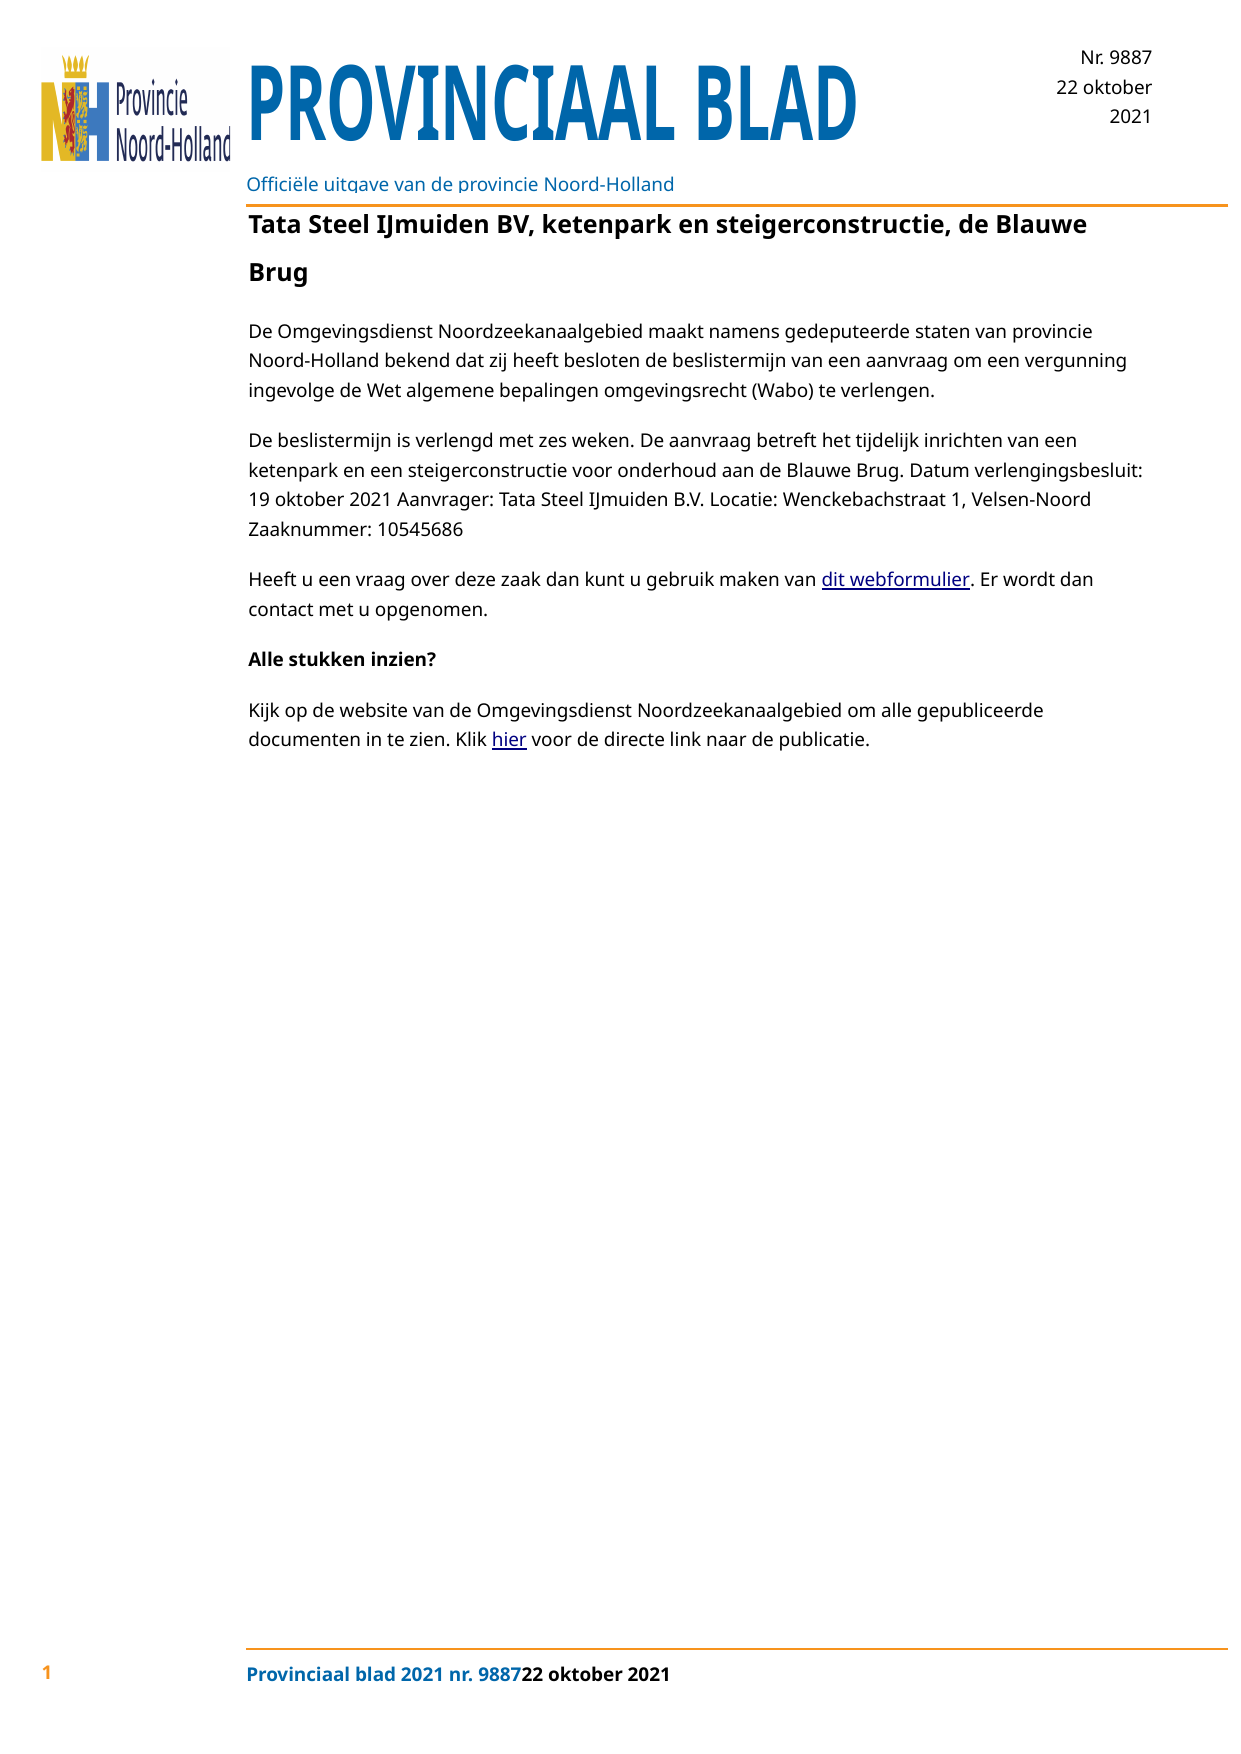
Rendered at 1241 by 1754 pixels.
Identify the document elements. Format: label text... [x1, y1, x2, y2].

text Heeft u een vraag over deze zaak dan kunt u gebruik maken van dit webformulier. Er wordt dan contact met u opgenomen. [248, 567, 1152, 622]
text Tata Steel IJmuiden BV, ketenpark en steigerconstructie, de Blauwe Brug [248, 207, 1152, 288]
text De beslistermijn is verlengd met zes weken. De aanvraag betreft het tijdelijk inrichten van een ketenpark en een steigerconstructie voor onderhoud aan de Blauwe Brug. Datum verlengingsbesluit: 19 oktober 2021 Aanvrager: Tata Steel IJmuiden B.V. Locatie: Wenckebachstraat 1, Velsen-Noord Zaaknummer: 10545686 [248, 427, 1152, 542]
text De Omgevingsdienst Noordzeekanaalgebied maakt namens gedeputeerde staten van provincie Noord-Holland bekend dat zij heeft besloten de beslistermijn van een aanvraag om een vergunning ingevolge de Wet algemene bepalingen omgevingsrecht (Wabo) te verlengen. [248, 318, 1152, 403]
text Alle stukken inzien? [248, 647, 1152, 672]
picture [41, 47, 231, 172]
text Kijk op de website van de Omgevingsdienst Noordzeekanaalgebied om alle gepubliceerde documenten in te zien. Klik hier voor de directe link naar de publicatie. [248, 697, 1152, 752]
